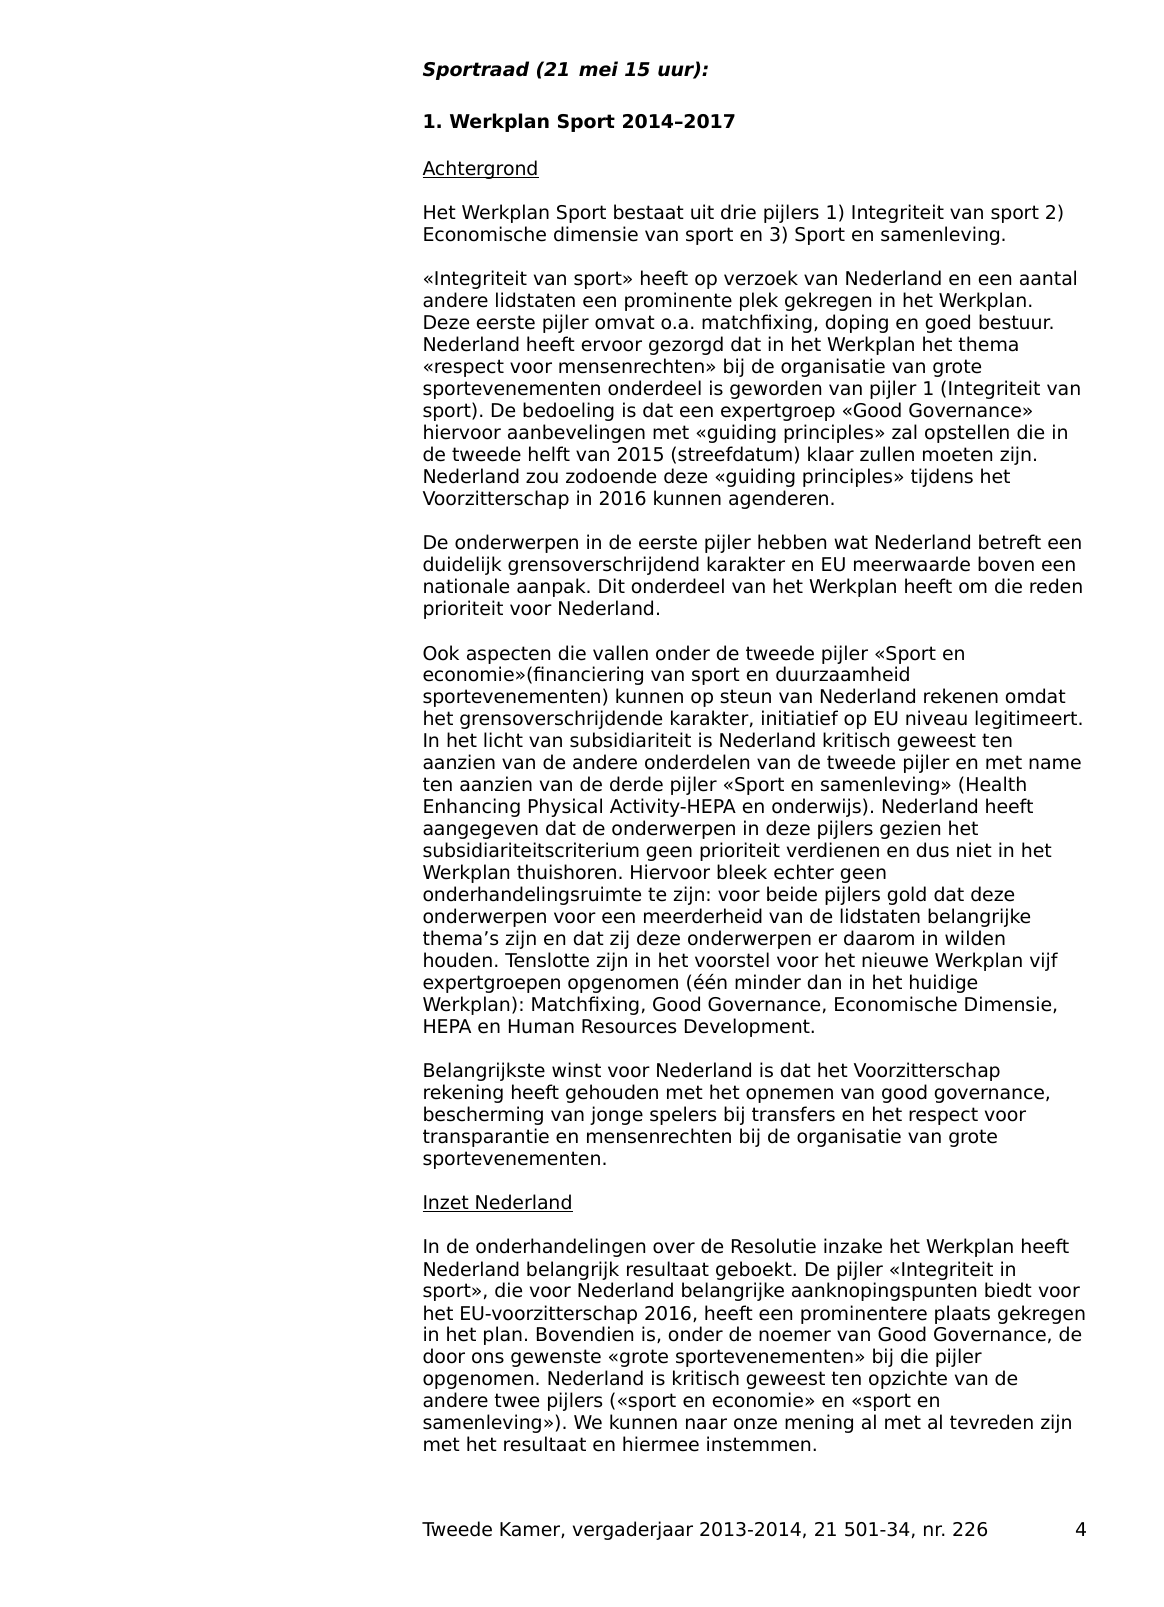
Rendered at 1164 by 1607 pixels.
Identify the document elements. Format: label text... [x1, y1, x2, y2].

text De onderwerpen in de eerste pijler hebben wat Nederland betreft een duidelijk grensoverschrijdend karakter en EU meerwaarde boven een nationale aanpak. Dit onderdeel van het Werkplan heeft om die reden prioriteit voor Nederland. [422, 532, 1087, 620]
subtitle 1. Werkplan Sport 2014–2017 [422, 111, 1087, 133]
text Belangrijkste winst voor Nederland is dat het Voorzitterschap rekening heeft gehouden met het opnemen van good governance, bescherming van jonge spelers bij transfers en het respect voor transparantie en mensenrechten bij de organisatie van grote sportevenementen. [422, 1060, 1087, 1170]
text In de onderhandelingen over de Resolutie inzake het Werkplan heeft Nederland belangrijk resultaat geboekt. De pijler «Integriteit in sport», die voor Nederland belangrijke aanknopingspunten biedt voor het EU-voorzitterschap 2016, heeft een prominentere plaats gekregen in het plan. Bovendien is, onder de noemer van Good Governance, de door ons gewenste «grote sportevenementen» bij die pijler opgenomen. Nederland is kritisch geweest ten opzichte van de andere twee pijlers («sport en economie» en «sport en samenleving»). We kunnen naar onze mening al met al tevreden zijn met het resultaat en hiermee instemmen. [422, 1236, 1087, 1456]
text Ook aspecten die vallen onder de tweede pijler «Sport en economie»(financiering van sport en duurzaamheid sportevenementen) kunnen op steun van Nederland rekenen omdat het grensoverschrijdende karakter, initiatief op EU niveau legitimeert. In het licht van subsidiariteit is Nederland kritisch geweest ten aanzien van de andere onderdelen van de tweede pijler en met name ten aanzien van de derde pijler «Sport en samenleving» (Health Enhancing Physical Activity-HEPA en onderwijs). Nederland heeft aangegeven dat de onderwerpen in deze pijlers gezien het subsidiariteitscriterium geen prioriteit verdienen en dus niet in het Werkplan thuishoren. Hiervoor bleek echter geen onderhandelingsruimte te zijn: voor beide pijlers gold dat deze onderwerpen voor een meerderheid van de lidstaten belangrijke thema’s zijn en dat zij deze onderwerpen er daarom in wilden houden. Tenslotte zijn in het voorstel voor het nieuwe Werkplan vijf expertgroepen opgenomen (één minder dan in het huidige Werkplan): Matchfixing, Good Governance, Economische Dimensie, HEPA en Human Resources Development. [422, 642, 1087, 1038]
text Het Werkplan Sport bestaat uit drie pijlers 1) Integriteit van sport 2) Economische dimensie van sport en 3) Sport en samenleving. [422, 202, 1087, 246]
subtitle Inzet Nederland [422, 1192, 1087, 1214]
subtitle Sportraad (21 mei 15 uur): [422, 59, 1087, 81]
subtitle Achtergrond [422, 158, 1087, 180]
text «Integriteit van sport» heeft op verzoek van Nederland en een aantal andere lidstaten een prominente plek gekregen in het Werkplan. Deze eerste pijler omvat o.a. matchfixing, doping en goed bestuur. Nederland heeft ervoor gezorgd dat in het Werkplan het thema «respect voor mensenrechten» bij de organisatie van grote sportevenementen onderdeel is geworden van pijler 1 (Integriteit van sport). De bedoeling is dat een expertgroep «Good Governance» hiervoor aanbevelingen met «guiding principles» zal opstellen die in de tweede helft van 2015 (streefdatum) klaar zullen moeten zijn. Nederland zou zodoende deze «guiding principles» tijdens het Voorzitterschap in 2016 kunnen agenderen. [422, 268, 1087, 510]
